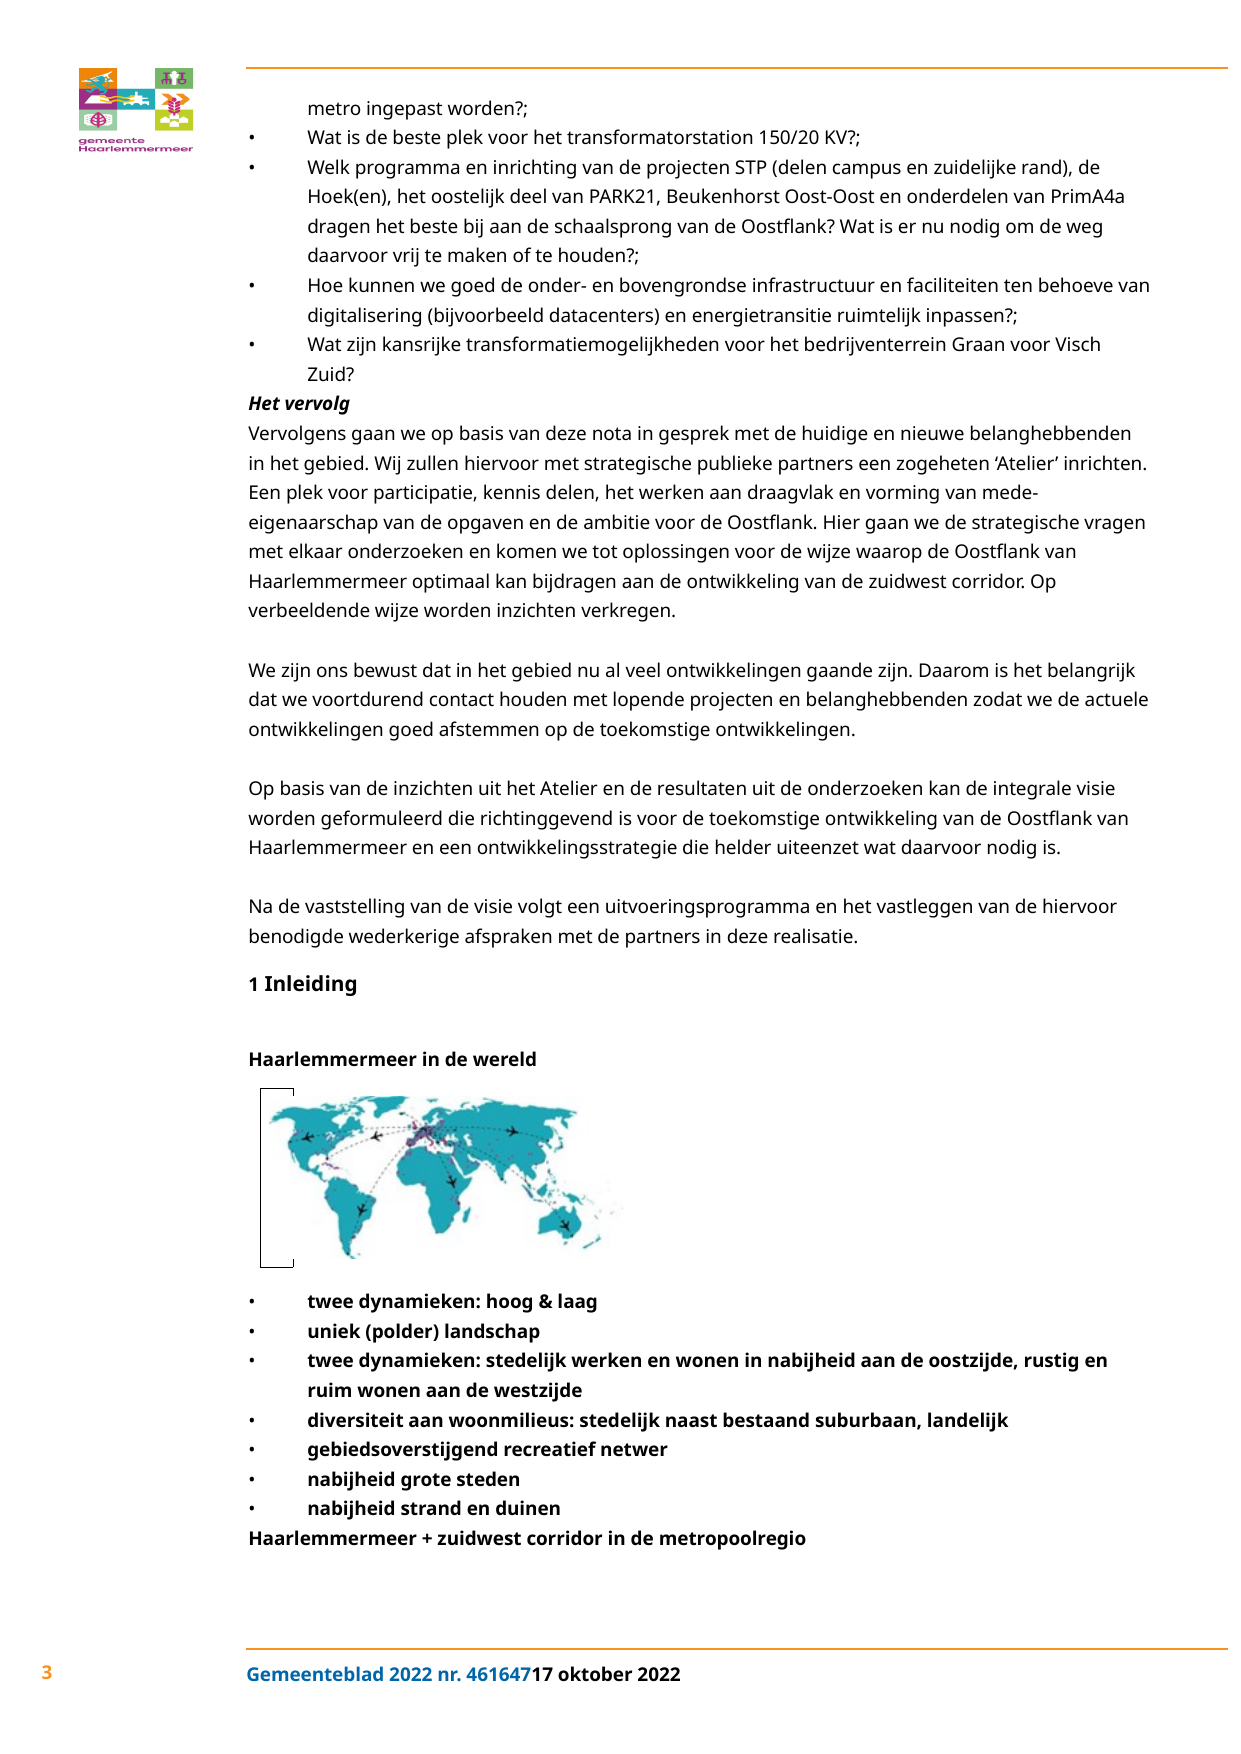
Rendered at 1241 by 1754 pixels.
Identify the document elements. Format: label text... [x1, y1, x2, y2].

list gebiedsoverstijgend recreatief netwer [248, 1436, 1152, 1462]
list nabijheid grote steden [248, 1466, 1152, 1492]
list Wat zijn kansrijke transformatiemogelijkheden voor het bedrijventerrein Graan voor Visch Zuid? [248, 331, 1152, 387]
list nabijheid strand en duinen [248, 1496, 1152, 1521]
list uniek (polder) landschap [248, 1318, 1152, 1344]
list Welk programma en inrichting van de projecten STP (delen campus en zuidelijke rand), de Hoek(en), het oostelijk deel van PARK21, Beukenhorst Oost-Oost en onderdelen van PrimA4a dragen het beste bij aan de schaalsprong van de Oostflank? Wat is er nu nodig om de weg daarvoor vrij te maken of te houden?; [248, 154, 1152, 268]
list Hoe kunnen we goed de onder- en bovengrondse infrastructuur en faciliteiten ten behoeve van digitalisering (bijvoorbeeld datacenters) en energietransitie ruimtelijk inpassen?; [248, 272, 1152, 328]
text Vervolgens gaan we op basis van deze nota in gesprek met de huidige en nieuwe belanghebbenden in het gebied. Wij zullen hiervoor met strategische publieke partners een zogeheten ‘Atelier’ inrichten. Een plek voor participatie, kennis delen, het werken aan draagvlak en vorming van mede- eigenaarschap van de opgaven en de ambitie voor de Oostflank. Hier gaan we de strategische vragen met elkaar onderzoeken en komen we tot oplossingen voor de wijze waarop de Oostflank van Haarlemmermeer optimaal kan bijdragen aan de ontwikkeling van de zuidwest corridor. Op verbeeldende wijze worden inzichten verkregen. [248, 420, 1152, 623]
text Na de vaststelling van de visie volgt een uitvoeringsprogramma en het vastleggen van de hiervoor benodigde wederkerige afspraken met de partners in deze realisatie. [248, 893, 1152, 949]
text Het vervolg [248, 391, 1152, 416]
list twee dynamieken: hoog & laag [248, 1288, 1152, 1314]
picture [268, 1096, 624, 1259]
text Haarlemmermeer in de wereld [248, 1046, 1152, 1072]
picture [41, 47, 231, 172]
text Haarlemmermeer + zuidwest corridor in de metropoolregio [248, 1525, 1152, 1551]
text 1 Inleiding [248, 969, 1152, 997]
list Wat is de beste plek voor het transformatorstation 150/20 KV?; [248, 124, 1152, 150]
list diversiteit aan woonmilieus: stedelijk naast bestaand suburbaan, landelijk [248, 1407, 1152, 1432]
text Op basis van de inzichten uit het Atelier en de resultaten uit de onderzoeken kan de integrale visie worden geformuleerd die richtinggevend is voor de toekomstige ontwikkeling van de Oostflank van Haarlemmermeer en een ontwikkelingsstrategie die helder uiteenzet wat daarvoor nodig is. [248, 775, 1152, 860]
text We zijn ons bewust dat in het gebied nu al veel ontwikkelingen gaande zijn. Daarom is het belangrijk dat we voortdurend contact houden met lopende projecten en belanghebbenden zodat we de actuele ontwikkelingen goed afstemmen op de toekomstige ontwikkelingen. [248, 657, 1152, 742]
list metro ingepast worden?; [248, 95, 1152, 121]
list twee dynamieken: stedelijk werken en wonen in nabijheid aan de oostzijde, rustig en ruim wonen aan de westzijde [248, 1348, 1152, 1403]
